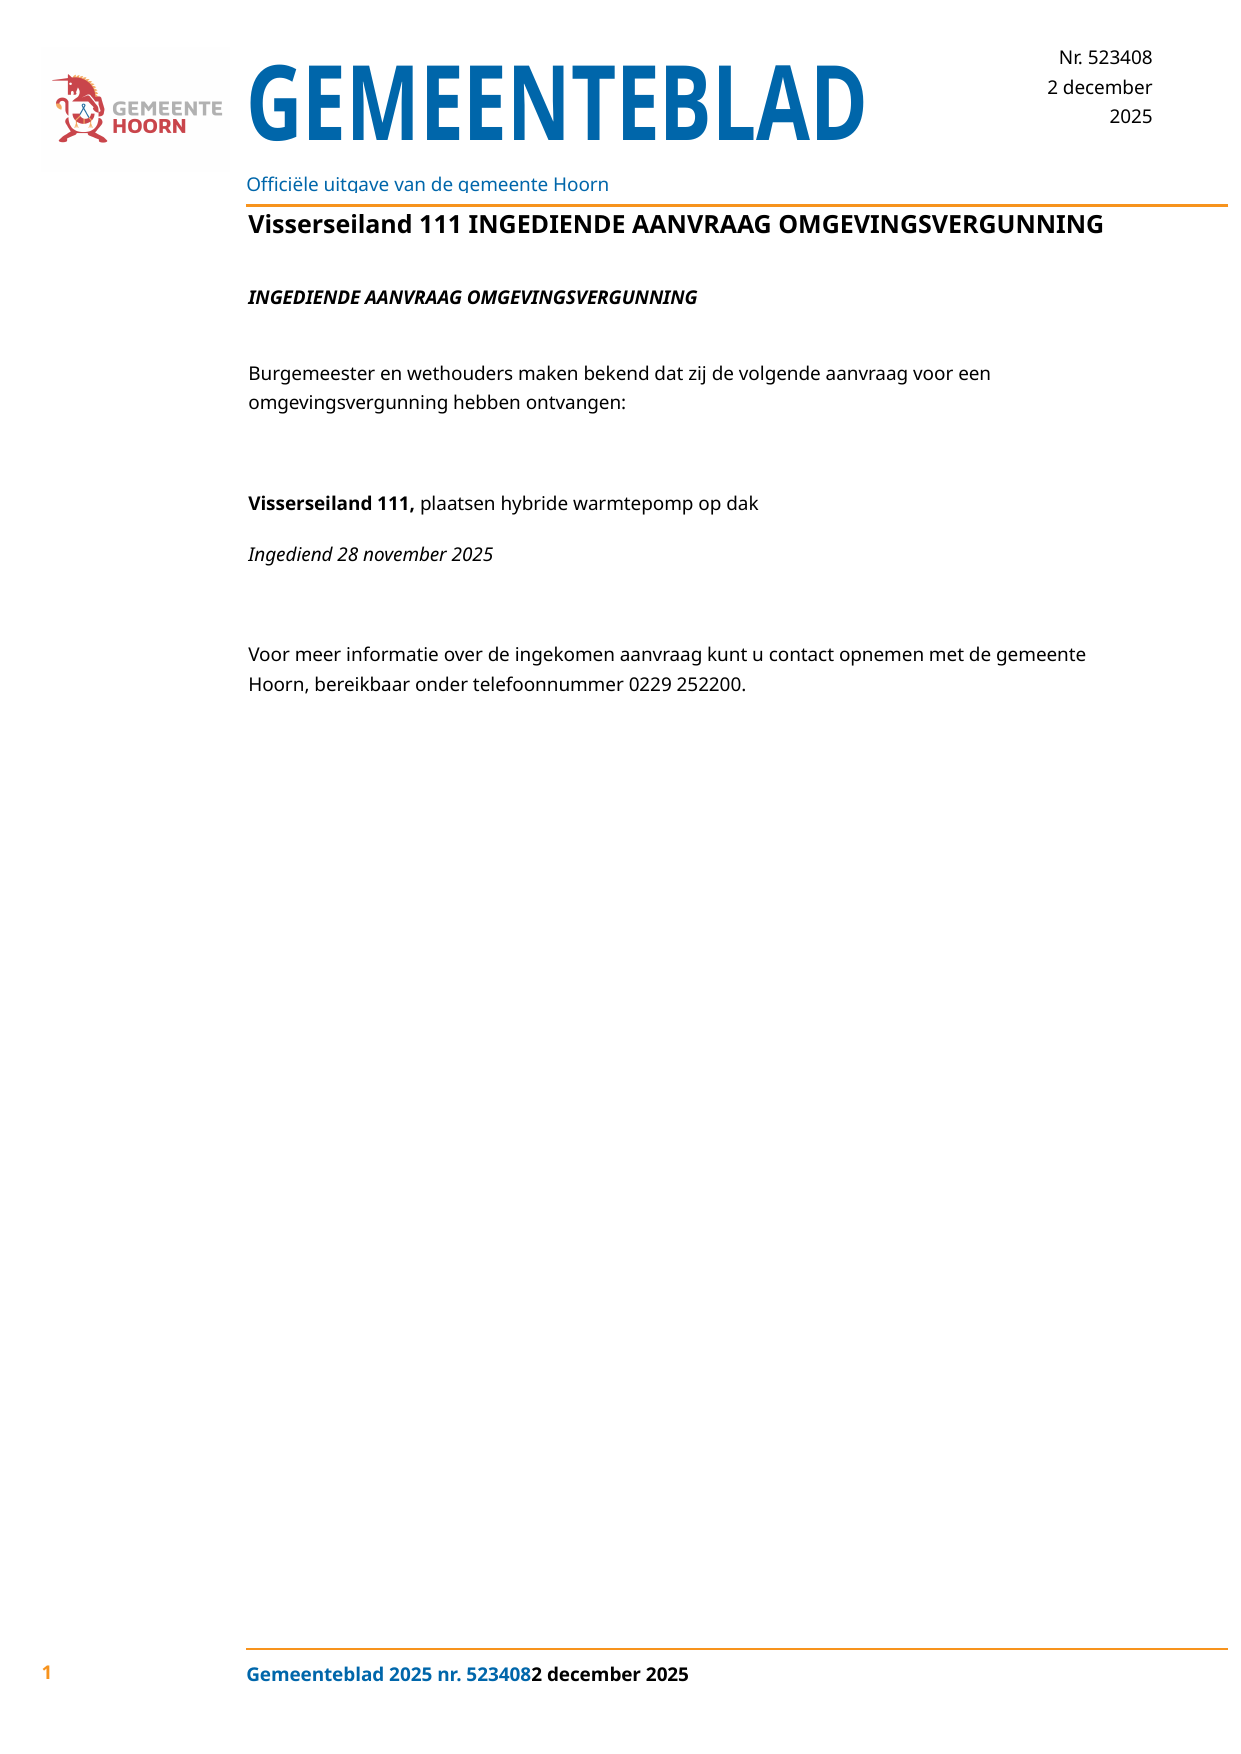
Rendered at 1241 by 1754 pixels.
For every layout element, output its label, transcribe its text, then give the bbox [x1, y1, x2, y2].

text Burgemeester en wethouders maken bekend dat zij de volgende aanvraag voor een omgevingsvergunning hebben ontvangen: [248, 360, 1152, 415]
text Visserseiland 111, plaatsen hybride warmtepomp op dak [248, 490, 1152, 516]
picture [41, 47, 231, 172]
text Voor meer informatie over de ingekomen aanvraag kunt u contact opnemen met de gemeente Hoorn, bereikbaar onder telefoonnummer 0229 252200. [248, 642, 1152, 697]
text Ingediend 28 november 2025 [248, 541, 1152, 567]
text Visserseiland 111 INGEDIENDE AANVRAAG OMGEVINGSVERGUNNING [248, 207, 1152, 241]
text INGEDIENDE AANVRAAG OMGEVINGSVERGUNNING [248, 284, 1152, 309]
